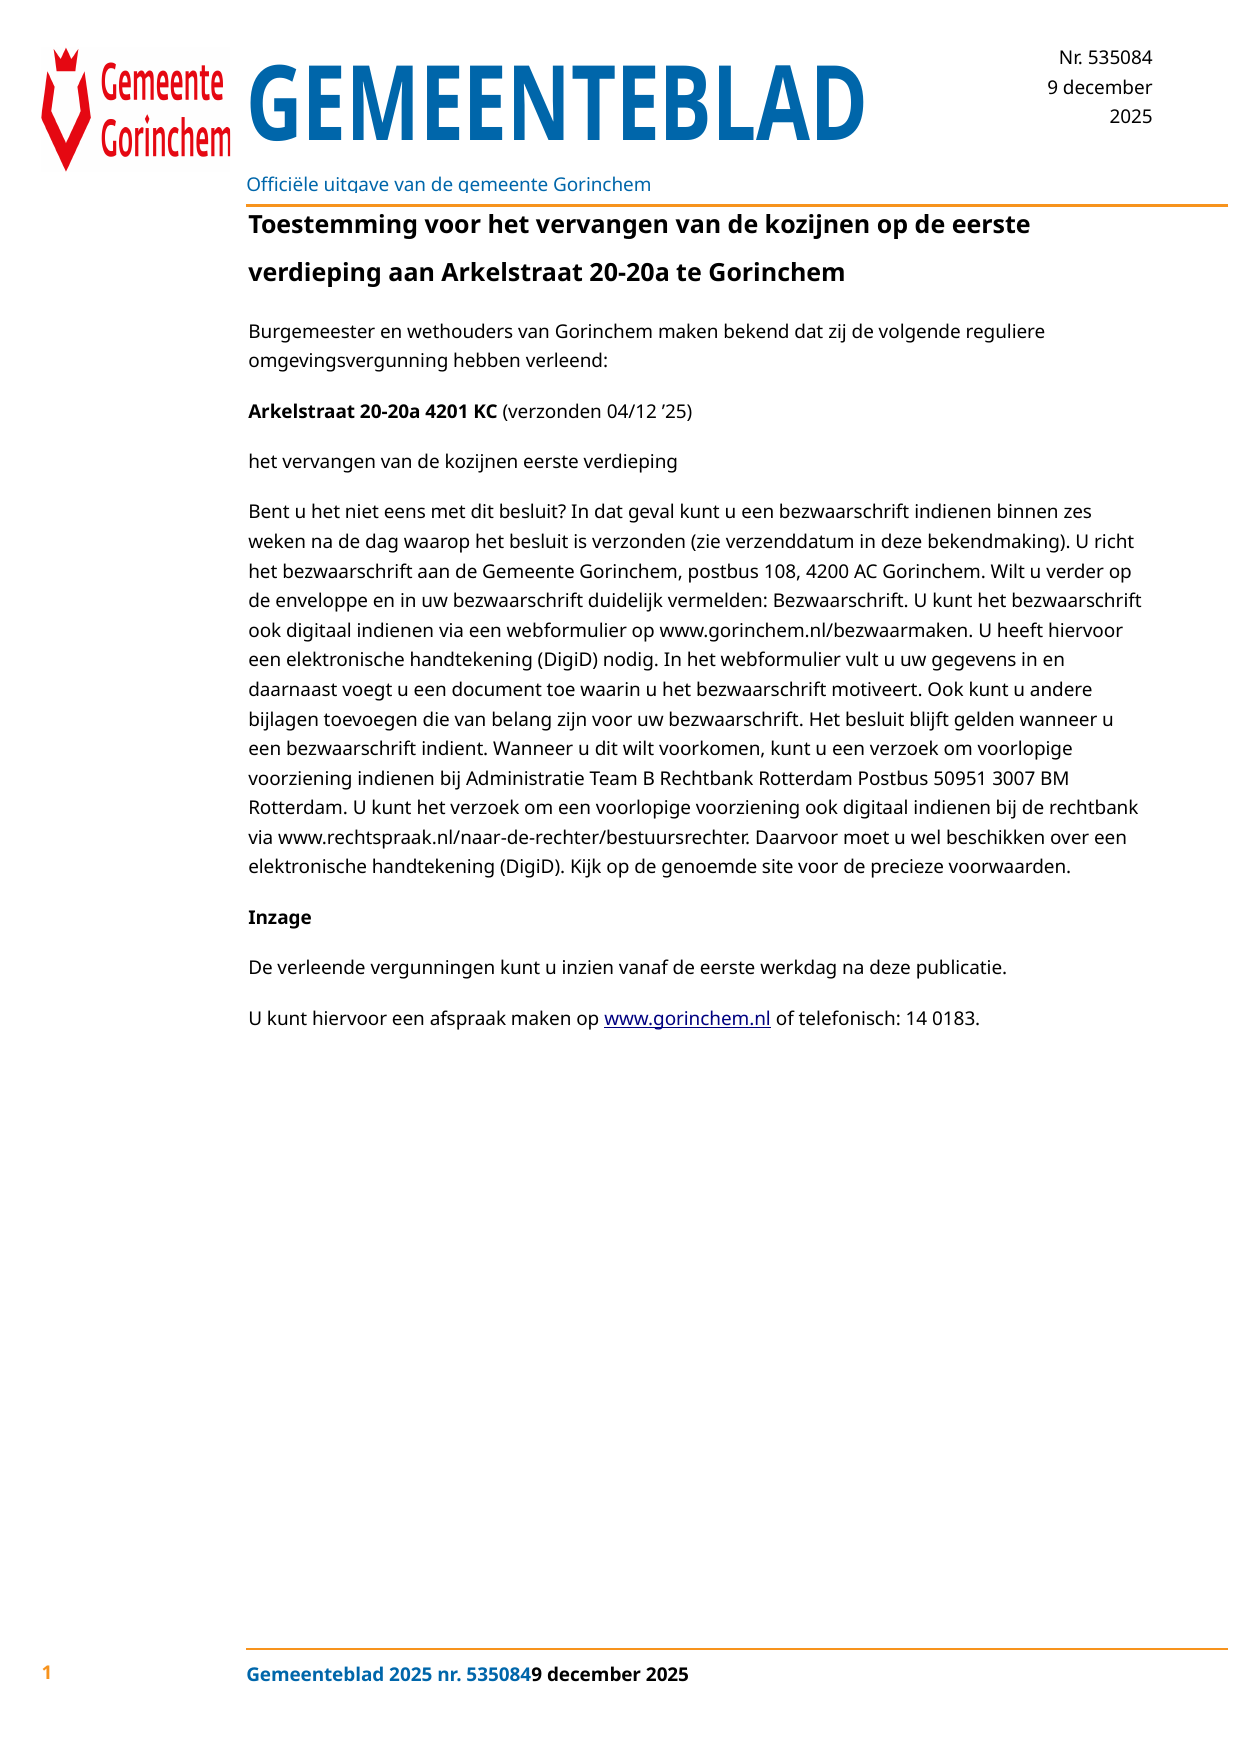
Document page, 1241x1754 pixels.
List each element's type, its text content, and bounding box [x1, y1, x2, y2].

text het vervangen van de kozijnen eerste verdieping [248, 448, 1152, 474]
text Inzage [248, 904, 1152, 930]
text U kunt hiervoor een afspraak maken op www.gorinchem.nl of telefonisch: 14 0183. [248, 1005, 1152, 1031]
text Burgemeester en wethouders van Gorinchem maken bekend dat zij de volgende reguliere omgevingsvergunning hebben verleend: [248, 318, 1152, 373]
text Bent u het niet eens met dit besluit? In dat geval kunt u een bezwaarschrift indienen binnen zes weken na de dag waarop het besluit is verzonden (zie verzenddatum in deze bekendmaking). U richt het bezwaarschrift aan de Gemeente Gorinchem, postbus 108, 4200 AC Gorinchem. Wilt u verder op de enveloppe en in uw bezwaarschrift duidelijk vermelden: Bezwaarschrift. U kunt het bezwaarschrift ook digitaal indienen via een webformulier op www.gorinchem.nl/bezwaarmaken. U heeft hiervoor een elektronische handtekening (DigiD) nodig. In het webformulier vult u uw gegevens in en daarnaast voegt u een document toe waarin u het bezwaarschrift motiveert. Ook kunt u andere bijlagen toevoegen die van belang zijn voor uw bezwaarschrift. Het besluit blijft gelden wanneer u een bezwaarschrift indient. Wanneer u dit wilt voorkomen, kunt u een verzoek om voorlopige voorziening indienen bij Administratie Team B Rechtbank Rotterdam Postbus 50951 3007 BM Rotterdam. U kunt het verzoek om een voorlopige voorziening ook digitaal indienen bij de rechtbank via www.rechtspraak.nl/naar-de-rechter/bestuursrechter. Daarvoor moet u wel beschikken over een elektronische handtekening (DigiD). Kijk op de genoemde site voor de precieze voorwaarden. [248, 499, 1152, 879]
text Arkelstraat 20-20a 4201 KC (verzonden 04/12 ’25) [248, 398, 1152, 424]
picture [41, 47, 231, 172]
text Toestemming voor het vervangen van de kozijnen op de eerste verdieping aan Arkelstraat 20-20a te Gorinchem [248, 207, 1152, 288]
text De verleende vergunningen kunt u inzien vanaf de eerste werkdag na deze publicatie. [248, 954, 1152, 980]
